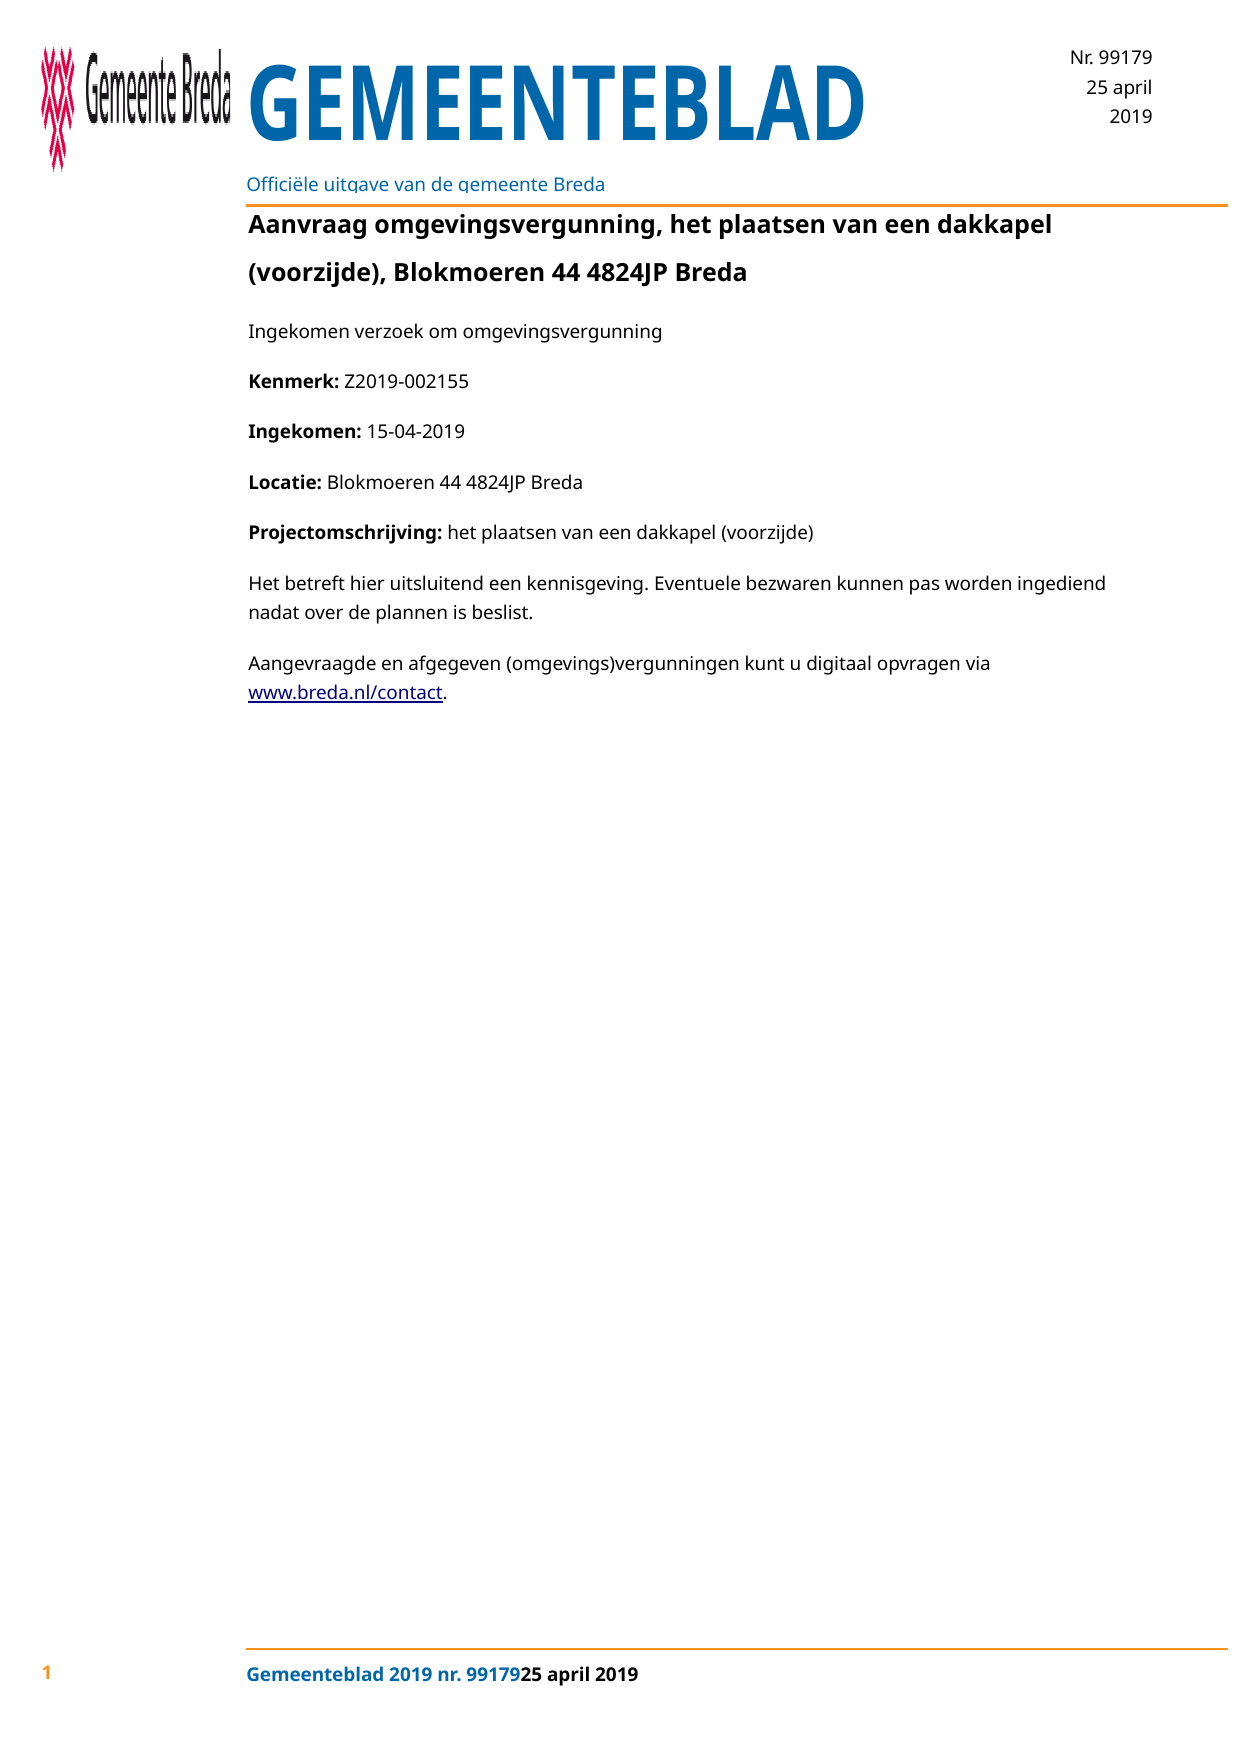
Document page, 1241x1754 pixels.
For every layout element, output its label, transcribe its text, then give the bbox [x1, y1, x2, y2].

text Kenmerk: Z2019-002155 [248, 368, 1152, 394]
picture [41, 47, 231, 172]
text Aanvraag omgevingsvergunning, het plaatsen van een dakkapel (voorzijde), Blokmoeren 44 4824JP Breda [248, 207, 1152, 288]
text Projectomschrijving: het plaatsen van een dakkapel (voorzijde) [248, 519, 1152, 545]
text Het betreft hier uitsluitend een kennisgeving. Eventuele bezwaren kunnen pas worden ingediend nadat over de plannen is beslist. [248, 570, 1152, 625]
text Ingekomen: 15-04-2019 [248, 419, 1152, 444]
text Locatie: Blokmoeren 44 4824JP Breda [248, 469, 1152, 495]
text Aangevraagde en afgegeven (omgevings)vergunningen kunt u digitaal opvragen via www.breda.nl/contact. [248, 650, 1152, 705]
text Ingekomen verzoek om omgevingsvergunning [248, 318, 1152, 344]
